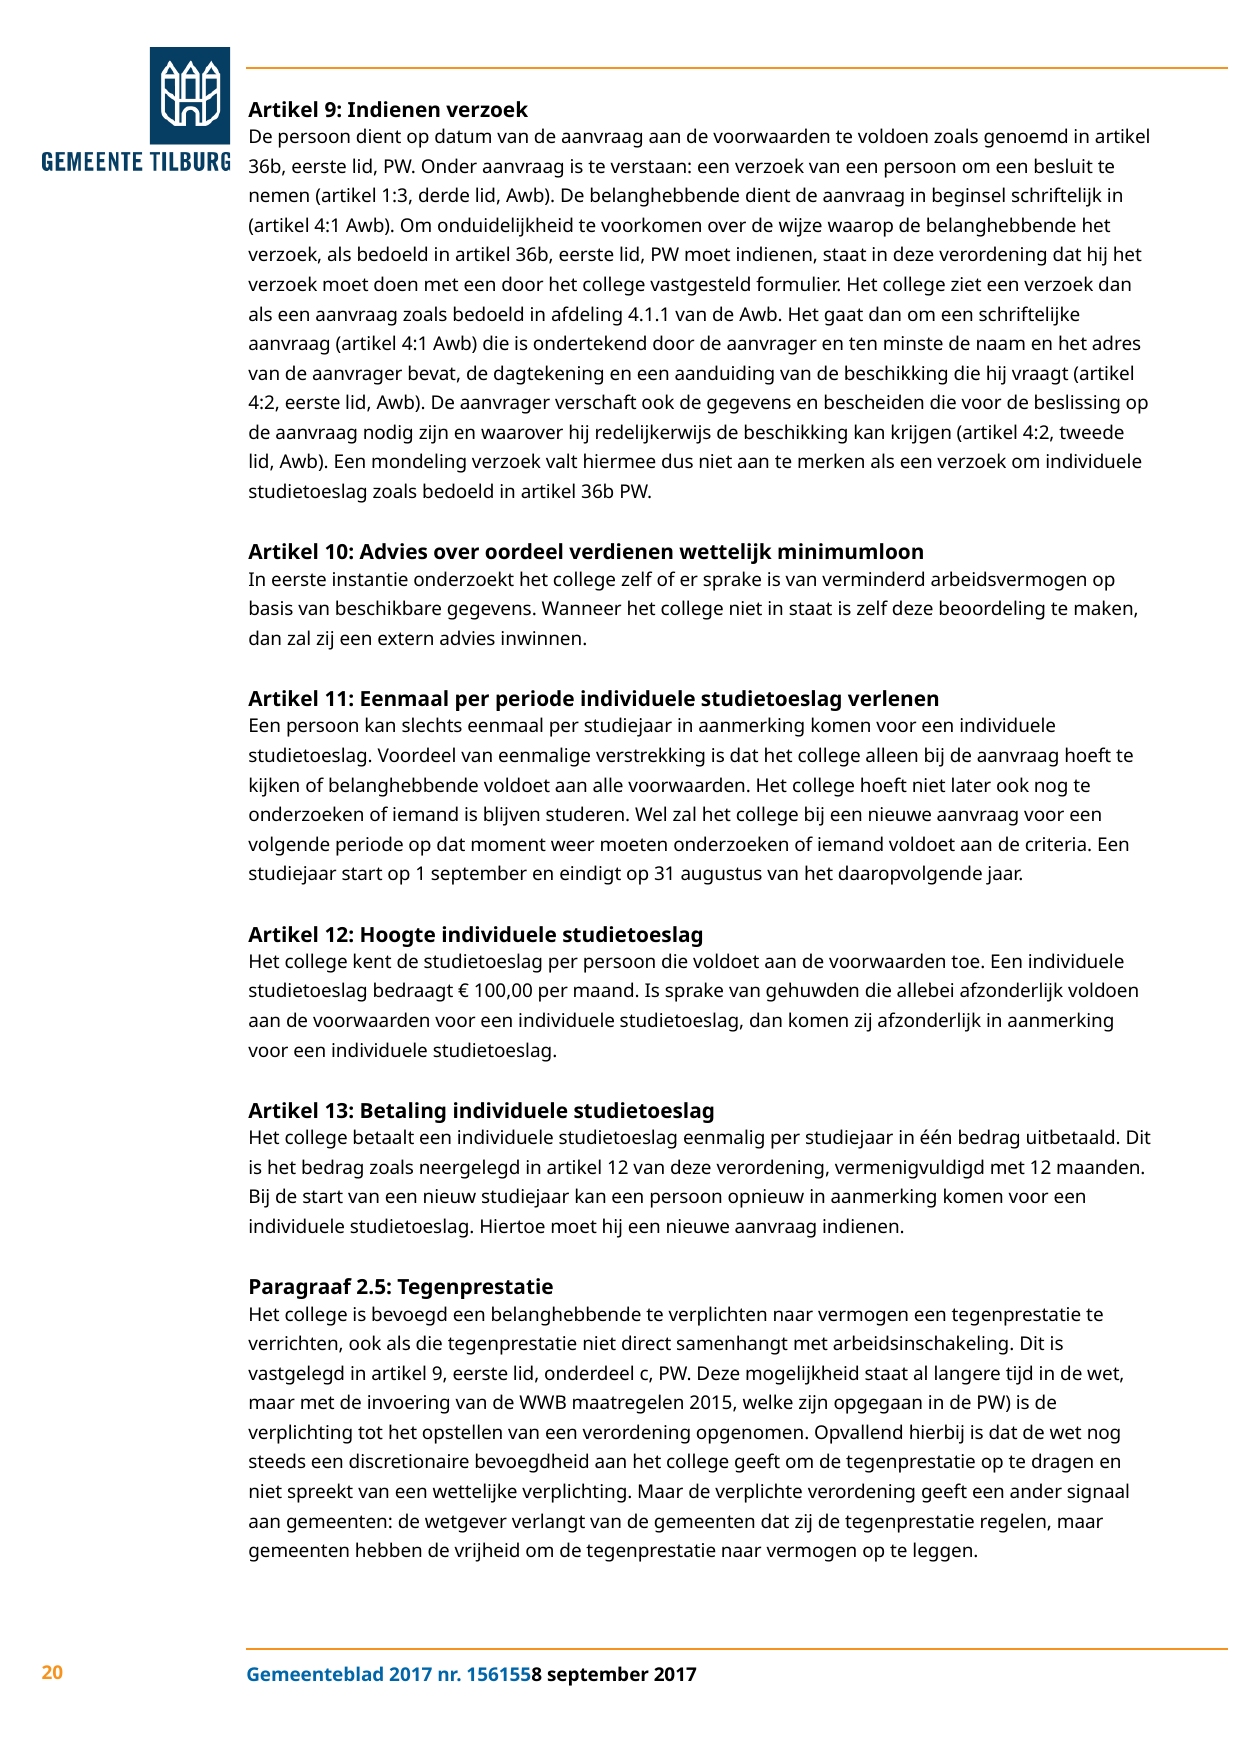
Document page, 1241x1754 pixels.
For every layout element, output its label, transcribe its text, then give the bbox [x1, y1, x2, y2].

text Het college kent de studietoeslag per persoon die voldoet aan de voorwaarden toe. Een individuele studietoeslag bedraagt € 100,00 per maand. Is sprake van gehuwden die allebei afzonderlijk voldoen aan de voorwaarden voor een individuele studietoeslag, dan komen zij afzonderlijk in aanmerking voor een individuele studietoeslag. [248, 948, 1152, 1063]
text Artikel 13: Betaling individuele studietoeslag [248, 1096, 1152, 1124]
text Het college betaalt een individuele studietoeslag eenmalig per studiejaar in één bedrag uitbetaald. Dit is het bedrag zoals neergelegd in artikel 12 van deze verordening, vermenigvuldigd met 12 maanden. Bij de start van een nieuw studiejaar kan een persoon opnieuw in aanmerking komen voor een individuele studietoeslag. Hiertoe moet hij een nieuwe aanvraag indienen. [248, 1124, 1152, 1239]
text Artikel 9: Indienen verzoek [248, 95, 1152, 123]
text Artikel 10: Advies over oordeel verdienen wettelijk minimumloon [248, 537, 1152, 566]
text De persoon dient op datum van de aanvraag aan de voorwaarden te voldoen zoals genoemd in artikel 36b, eerste lid, PW. Onder aanvraag is te verstaan: een verzoek van een persoon om een besluit te nemen (artikel 1:3, derde lid, Awb). De belanghebbende dient de aanvraag in beginsel schriftelijk in (artikel 4:1 Awb). Om onduidelijkheid te voorkomen over de wijze waarop de belanghebbende het verzoek, als bedoeld in artikel 36b, eerste lid, PW moet indienen, staat in deze verordening dat hij het verzoek moet doen met een door het college vastgesteld formulier. Het college ziet een verzoek dan als een aanvraag zoals bedoeld in afdeling 4.1.1 van de Awb. Het gaat dan om een schriftelijke aanvraag (artikel 4:1 Awb) die is ondertekend door de aanvrager en ten minste de naam en het adres van de aanvrager bevat, de dagtekening en een aanduiding van de beschikking die hij vraagt (artikel 4:2, eerste lid, Awb). De aanvrager verschaft ook de gegevens en bescheiden die voor de beslissing op de aanvraag nodig zijn en waarover hij redelijkerwijs de beschikking kan krijgen (artikel 4:2, tweede lid, Awb). Een mondeling verzoek valt hiermee dus niet aan te merken als een verzoek om individuele studietoeslag zoals bedoeld in artikel 36b PW. [248, 123, 1152, 504]
text Paragraaf 2.5: Tegenprestatie [248, 1272, 1152, 1301]
text Artikel 12: Hoogte individuele studietoeslag [248, 920, 1152, 948]
text Artikel 11: Eenmaal per periode individuele studietoeslag verlenen [248, 684, 1152, 713]
picture [41, 47, 231, 172]
text Een persoon kan slechts eenmaal per studiejaar in aanmerking komen voor een individuele studietoeslag. Voordeel van eenmalige verstrekking is dat het college alleen bij de aanvraag hoeft te kijken of belanghebbende voldoet aan alle voorwaarden. Het college hoeft niet later ook nog te onderzoeken of iemand is blijven studeren. Wel zal het college bij een nieuwe aanvraag voor een volgende periode op dat moment weer moeten onderzoeken of iemand voldoet aan de criteria. Een studiejaar start op 1 september en eindigt op 31 augustus van het daaropvolgende jaar. [248, 713, 1152, 886]
text Het college is bevoegd een belanghebbende te verplichten naar vermogen een tegenprestatie te verrichten, ook als die tegenprestatie niet direct samenhangt met arbeidsinschakeling. Dit is vastgelegd in artikel 9, eerste lid, onderdeel c, PW. Deze mogelijkheid staat al langere tijd in de wet, maar met de invoering van de WWB maatregelen 2015, welke zijn opgegaan in de PW) is de verplichting tot het opstellen van een verordening opgenomen. Opvallend hierbij is dat de wet nog steeds een discretionaire bevoegdheid aan het college geeft om de tegenprestatie op te dragen en niet spreekt van een wettelijke verplichting. Maar de verplichte verordening geeft een ander signaal aan gemeenten: de wetgever verlangt van de gemeenten dat zij de tegenprestatie regelen, maar gemeenten hebben de vrijheid om de tegenprestatie naar vermogen op te leggen. [248, 1301, 1152, 1563]
text In eerste instantie onderzoekt het college zelf of er sprake is van verminderd arbeidsvermogen op basis van beschikbare gegevens. Wanneer het college niet in staat is zelf deze beoordeling te maken, dan zal zij een extern advies inwinnen. [248, 566, 1152, 651]
